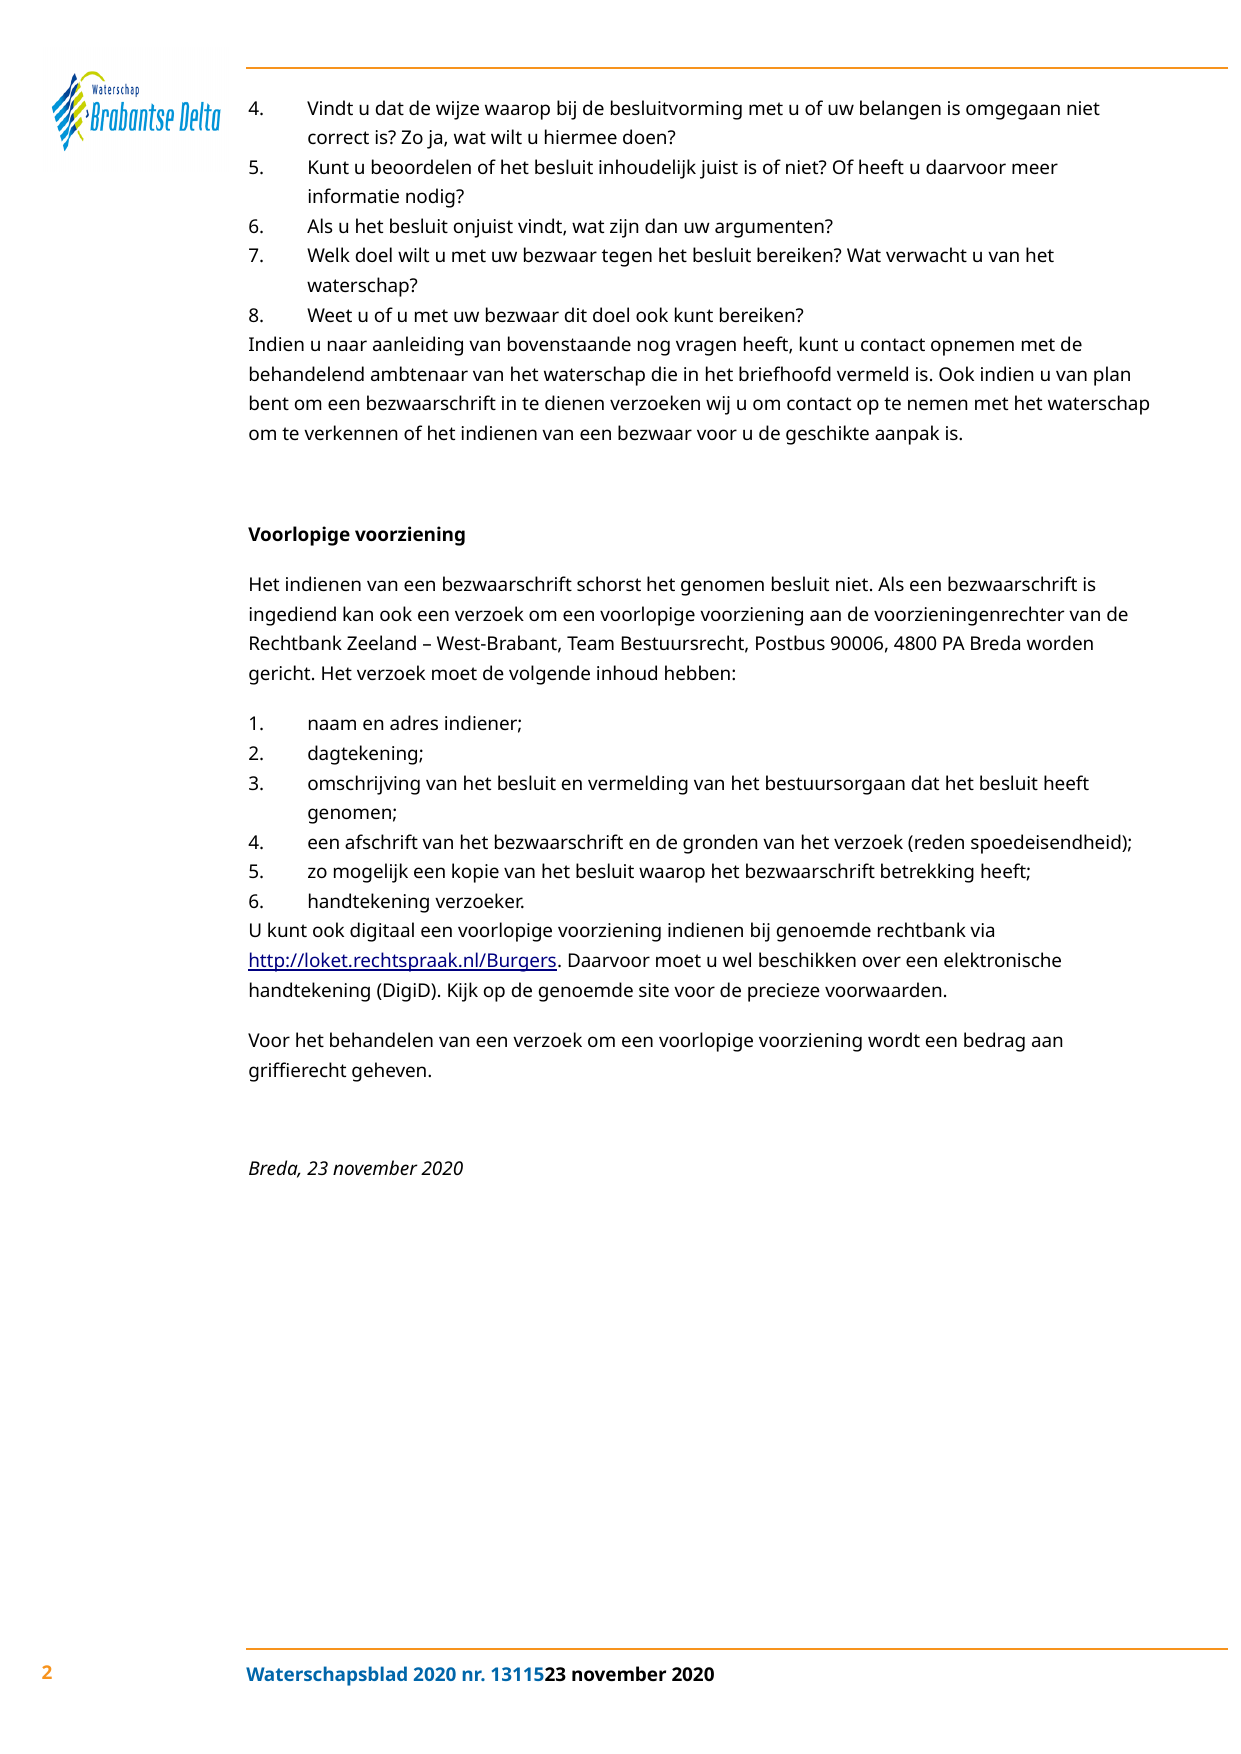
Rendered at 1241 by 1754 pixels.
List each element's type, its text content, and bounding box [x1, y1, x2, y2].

text Het indienen van een bezwaarschrift schorst het genomen besluit niet. Als een bezwaarschrift is ingediend kan ook een verzoek om een voorlopige voorziening aan de voorzieningenrechter van de Rechtbank Zeeland – West-Brabant, Team Bestuursrecht, Postbus 90006, 4800 PA Breda worden gericht. Het verzoek moet de volgende inhoud hebben: [248, 571, 1152, 686]
list Welk doel wilt u met uw bezwaar tegen het besluit bereiken? Wat verwacht u van het waterschap? [248, 243, 1152, 298]
text Indien u naar aanleiding van bovenstaande nog vragen heeft, kunt u contact opnemen met de behandelend ambtenaar van het waterschap die in het briefhoofd vermeld is. Ook indien u van plan bent om een bezwaarschrift in te dienen verzoeken wij u om contact op te nemen met het waterschap om te verkennen of het indienen van een bezwaar voor u de geschikte aanpak is. [248, 331, 1152, 446]
text Voor het behandelen van een verzoek om een voorlopige voorziening wordt een bedrag aan griffierecht geheven. [248, 1027, 1152, 1083]
list zo mogelijk een kopie van het besluit waarop het bezwaarschrift betrekking heeft; [248, 858, 1152, 884]
list een afschrift van het bezwaarschrift en de gronden van het verzoek (reden spoedeisendheid); [248, 829, 1152, 855]
list Kunt u beoordelen of het besluit inhoudelijk juist is of niet? Of heeft u daarvoor meer informatie nodig? [248, 154, 1152, 209]
list dagtekening; [248, 740, 1152, 766]
list Weet u of u met uw bezwaar dit doel ook kunt bereiken? [248, 302, 1152, 328]
text Breda, 23 november 2020 [248, 1155, 1152, 1181]
list handtekening verzoeker. [248, 888, 1152, 914]
list omschrijving van het besluit en vermelding van het bestuursorgaan dat het besluit heeft genomen; [248, 770, 1152, 825]
text Voorlopige voorziening [248, 521, 1152, 547]
list Als u het besluit onjuist vindt, wat zijn dan uw argumenten? [248, 213, 1152, 239]
text U kunt ook digitaal een voorlopige voorziening indienen bij genoemde rechtbank via http://loket.rechtspraak.nl/Burgers. Daarvoor moet u wel beschikken over een elektronische handtekening (DigiD). Kijk op de genoemde site voor de precieze voorwaarden. [248, 918, 1152, 1003]
picture [41, 47, 231, 172]
list naam en adres indiener; [248, 711, 1152, 736]
list Vindt u dat de wijze waarop bij de besluitvorming met u of uw belangen is omgegaan niet correct is? Zo ja, wat wilt u hiermee doen? [248, 95, 1152, 150]
